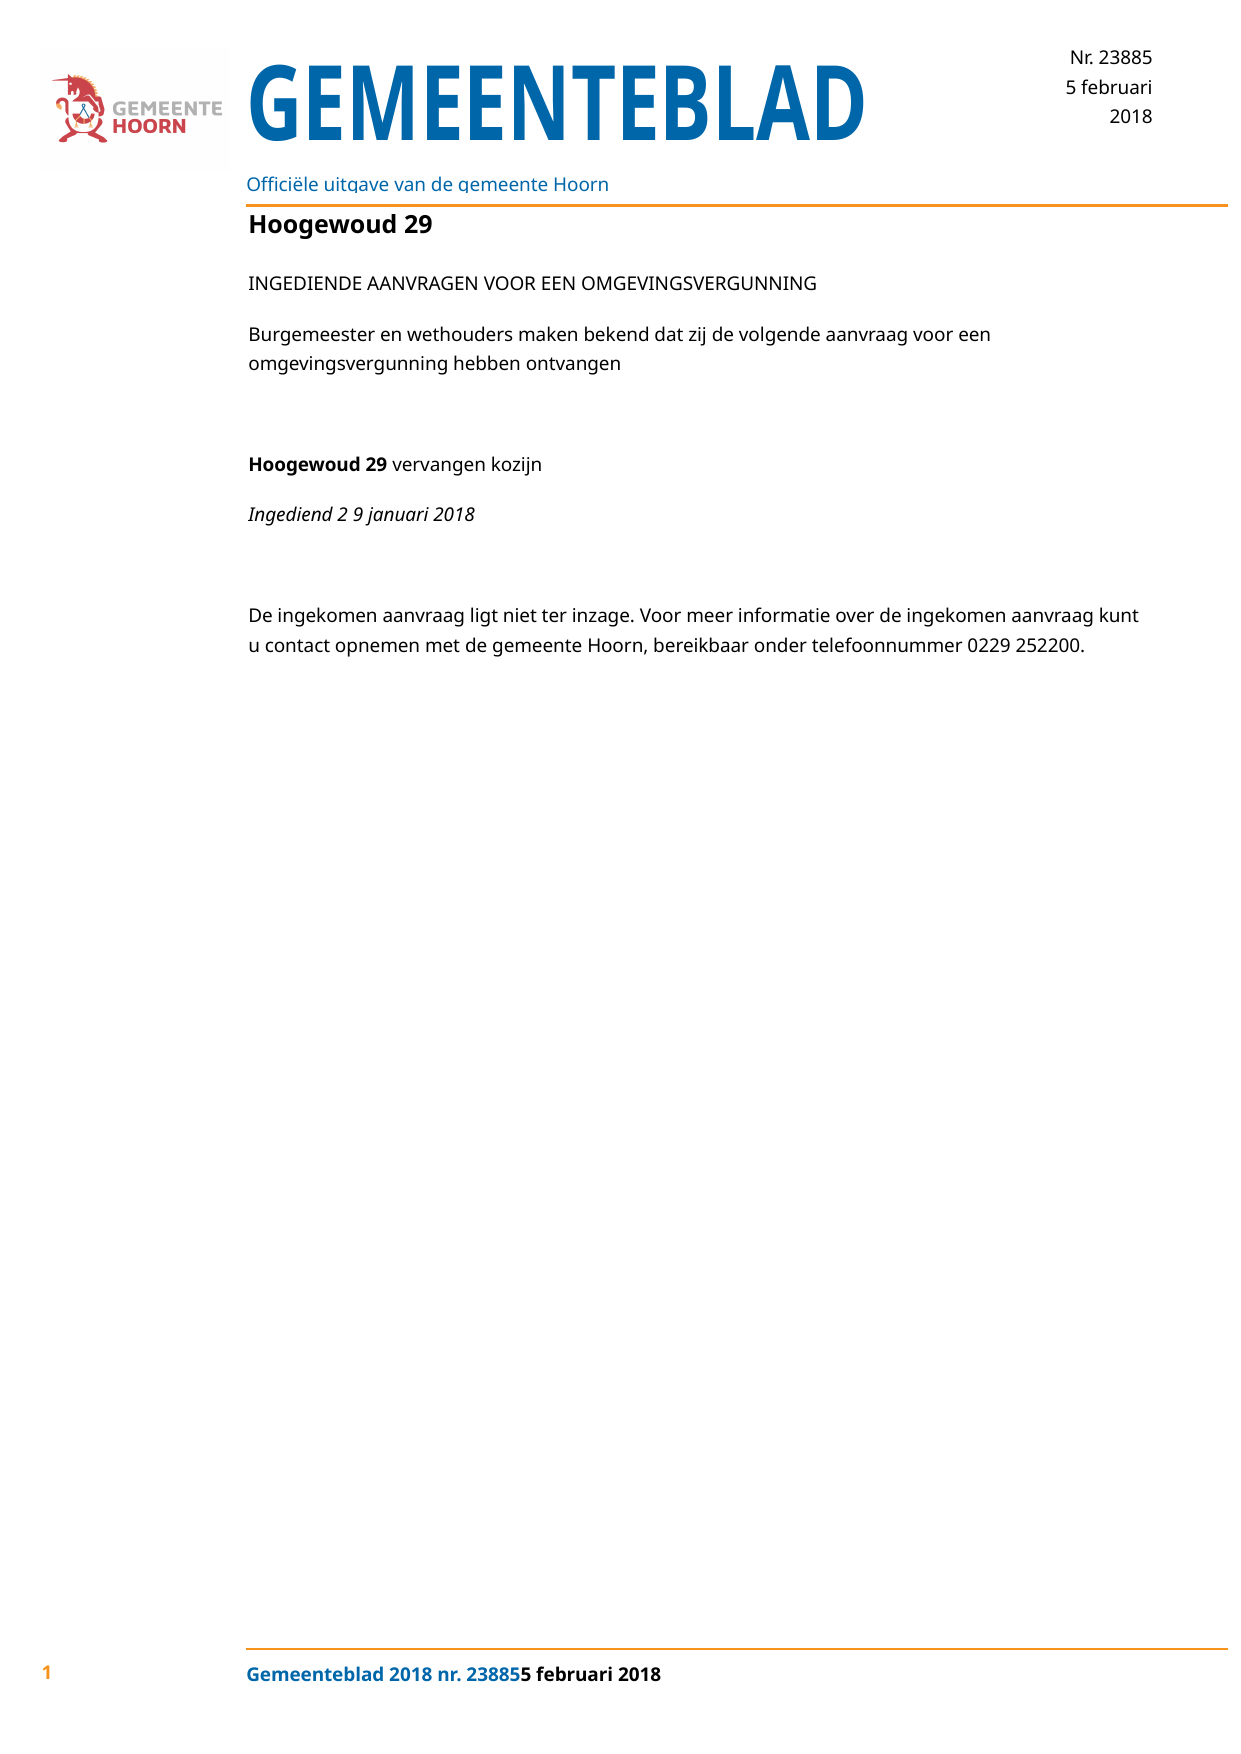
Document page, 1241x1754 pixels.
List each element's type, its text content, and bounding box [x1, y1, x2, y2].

text Ingediend 2 9 januari 2018 [248, 502, 1152, 527]
text Hoogewoud 29 vervangen kozijn [248, 451, 1152, 477]
text INGEDIENDE AANVRAGEN VOOR EEN OMGEVINGSVERGUNNING [248, 270, 1152, 296]
text Burgemeester en wethouders maken bekend dat zij de volgende aanvraag voor een omgevingsvergunning hebben ontvangen [248, 321, 1152, 376]
text De ingekomen aanvraag ligt niet ter inzage. Voor meer informatie over de ingekomen aanvraag kunt u contact opnemen met de gemeente Hoorn, bereikbaar onder telefoonnummer 0229 252200. [248, 602, 1152, 658]
text Hoogewoud 29 [248, 207, 1152, 241]
picture [41, 47, 231, 172]
